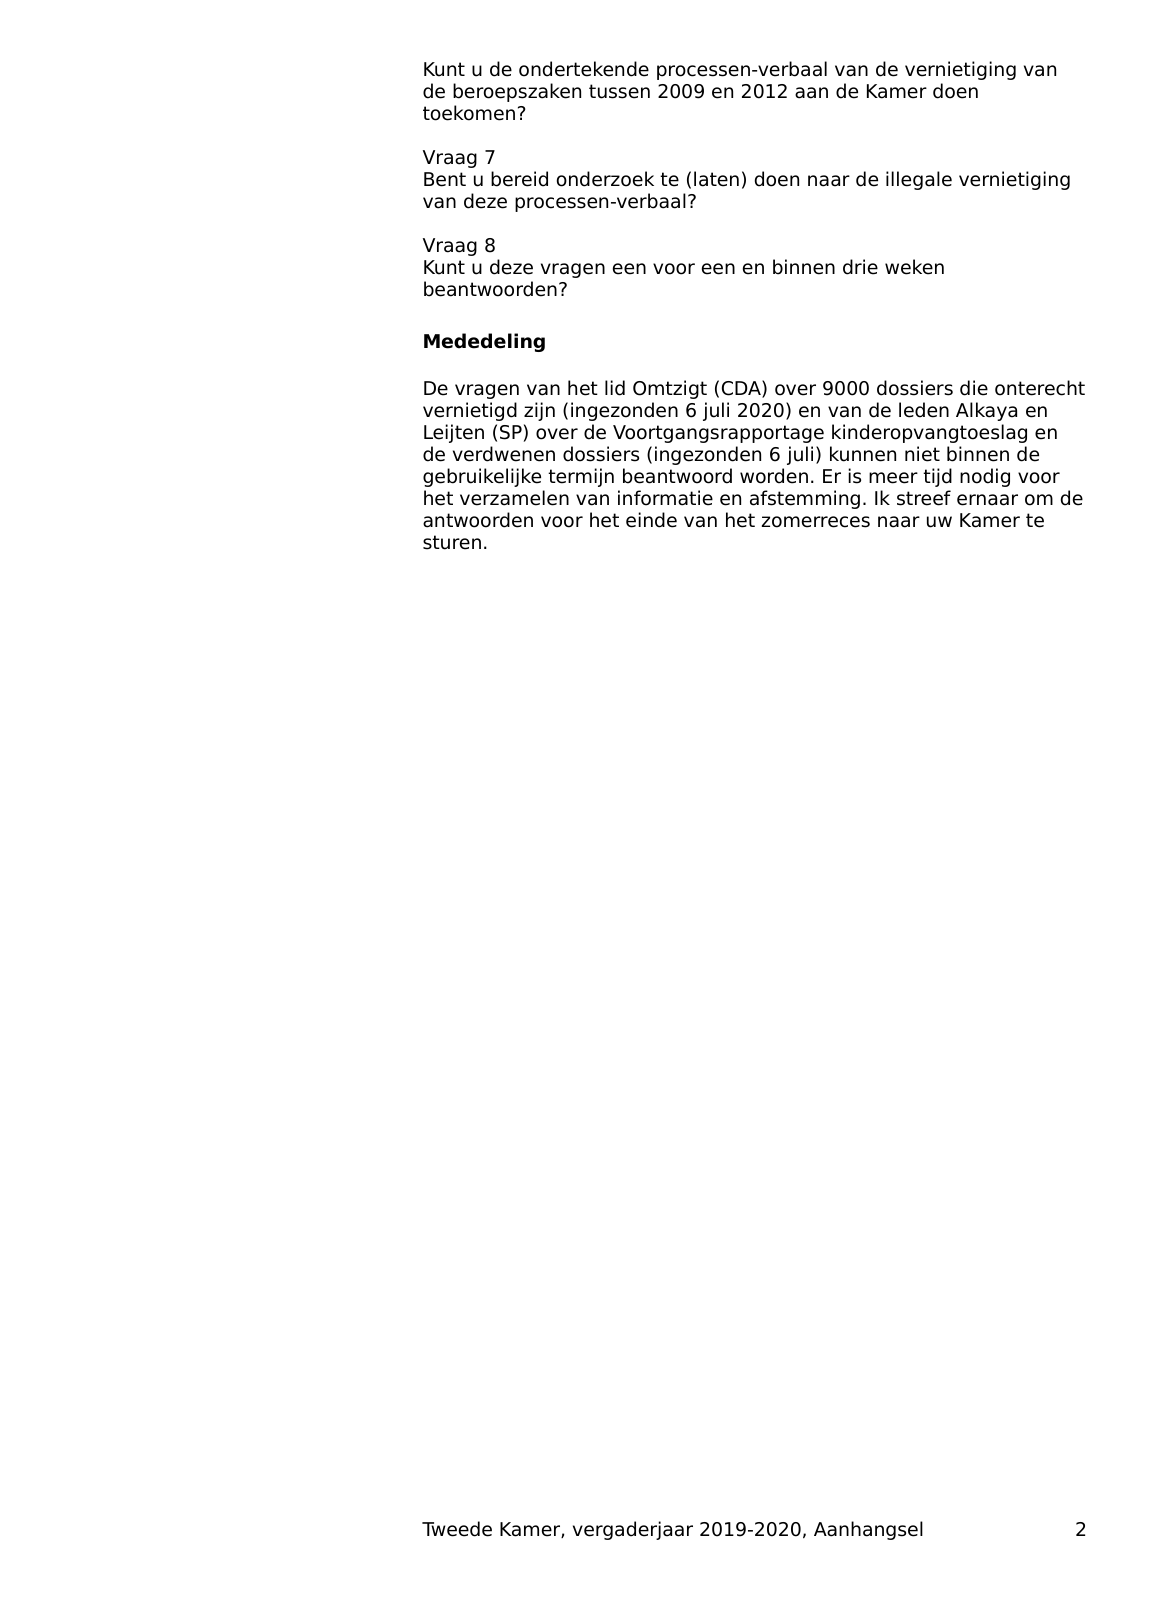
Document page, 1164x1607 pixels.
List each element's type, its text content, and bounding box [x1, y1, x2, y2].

text De vragen van het lid Omtzigt (CDA) over 9000 dossiers die onterecht vernietigd zijn (ingezonden 6 juli 2020) en van de leden Alkaya en Leijten (SP) over de Voortgangsrapportage kinderopvangtoeslag en de verdwenen dossiers (ingezonden 6 juli) kunnen niet binnen de gebruikelijke termijn beantwoord worden. Er is meer tijd nodig voor het verzamelen van informatie en afstemming. Ik streef ernaar om de antwoorden voor het einde van het zomerreces naar uw Kamer te sturen. [422, 378, 1087, 554]
subtitle Mededeling [422, 331, 1087, 353]
text Bent u bereid onderzoek te (laten) doen naar de illegale vernietiging van deze processen-verbaal? [422, 169, 1087, 213]
text Kunt u deze vragen een voor een en binnen drie weken beantwoorden? [422, 257, 1087, 301]
text Vraag 8 [422, 235, 1087, 257]
text Kunt u de ondertekende processen-verbaal van de vernietiging van de beroepszaken tussen 2009 en 2012 aan de Kamer doen toekomen? [422, 59, 1087, 125]
text Vraag 7 [422, 147, 1087, 169]
